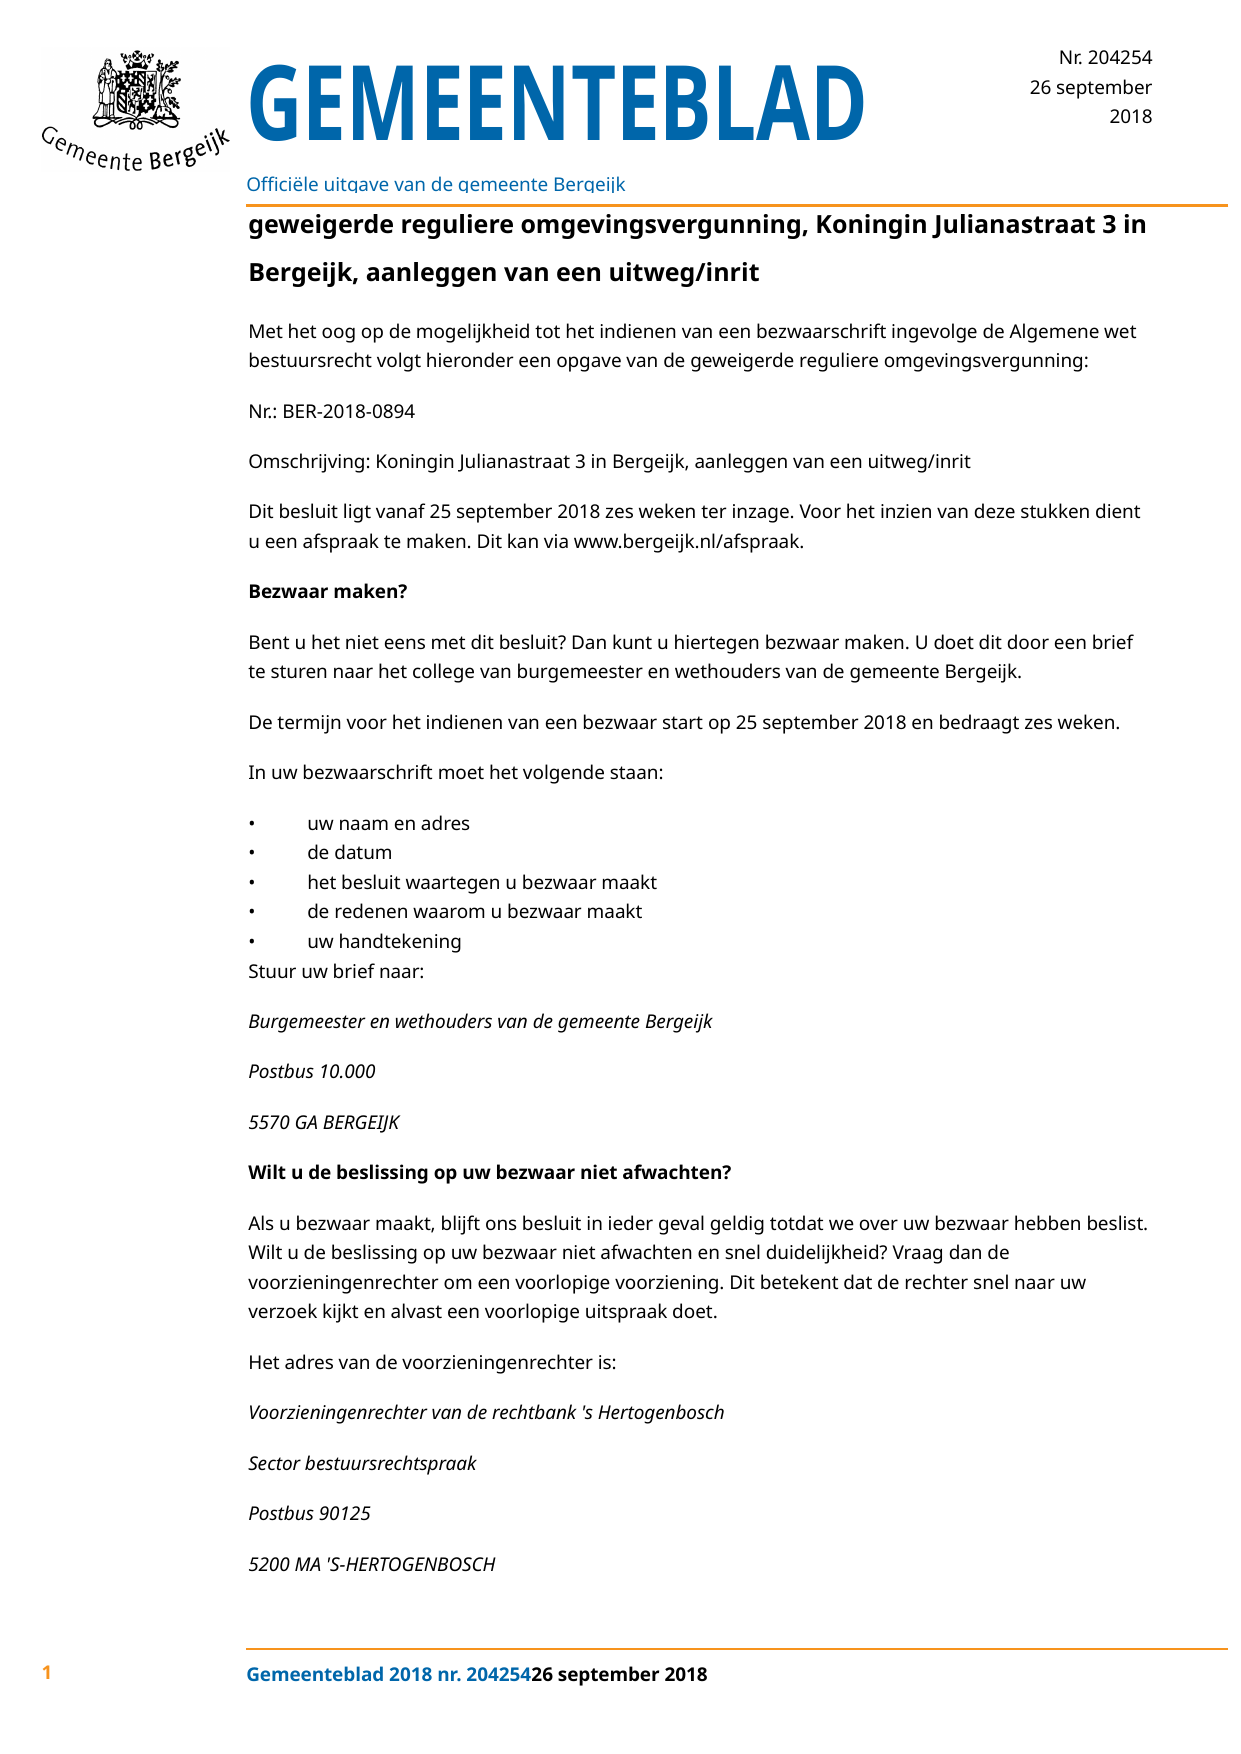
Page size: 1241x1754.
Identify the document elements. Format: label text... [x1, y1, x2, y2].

text Voorzieningenrechter van de rechtbank 's Hertogenbosch [248, 1399, 1152, 1425]
text In uw bezwaarschrift moet het volgende staan: [248, 759, 1152, 785]
text Stuur uw brief naar: [248, 958, 1152, 984]
picture [41, 47, 231, 172]
list uw handtekening [248, 928, 1152, 954]
text Dit besluit ligt vanaf 25 september 2018 zes weken ter inzage. Voor het inzien van deze stukken dient u een afspraak te maken. Dit kan via www.bergeijk.nl/afspraak. [248, 499, 1152, 554]
text Als u bezwaar maakt, blijft ons besluit in ieder geval geldig totdat we over uw bezwaar hebben beslist. Wilt u de beslissing op uw bezwaar niet afwachten en snel duidelijkheid? Vraag dan de voorzieningenrechter om een voorlopige voorziening. Dit betekent dat de rechter snel naar uw verzoek kijkt en alvast een voorlopige uitspraak doet. [248, 1210, 1152, 1324]
list uw naam en adres [248, 810, 1152, 836]
text Nr.: BER-2018-0894 [248, 398, 1152, 424]
text 5570 GA BERGEIJK [248, 1109, 1152, 1135]
text Sector bestuursrechtspraak [248, 1450, 1152, 1476]
list de datum [248, 839, 1152, 865]
text Postbus 90125 [248, 1500, 1152, 1526]
text Omschrijving: Koningin Julianastraat 3 in Bergeijk, aanleggen van een uitweg/inrit [248, 448, 1152, 474]
text geweigerde reguliere omgevingsvergunning, Koningin Julianastraat 3 in Bergeijk, aanleggen van een uitweg/inrit [248, 207, 1152, 288]
text Het adres van de voorzieningenrechter is: [248, 1349, 1152, 1375]
list het besluit waartegen u bezwaar maakt [248, 869, 1152, 895]
text Bent u het niet eens met dit besluit? Dan kunt u hiertegen bezwaar maken. U doet dit door een brief te sturen naar het college van burgemeester en wethouders van de gemeente Bergeijk. [248, 629, 1152, 684]
text Wilt u de beslissing op uw bezwaar niet afwachten? [248, 1159, 1152, 1185]
text Bezwaar maken? [248, 579, 1152, 604]
text Burgemeester en wethouders van de gemeente Bergeijk [248, 1008, 1152, 1034]
text Met het oog op de mogelijkheid tot het indienen van een bezwaarschrift ingevolge de Algemene wet bestuursrecht volgt hieronder een opgave van de geweigerde reguliere omgevingsvergunning: [248, 318, 1152, 373]
text 5200 MA 'S-HERTOGENBOSCH [248, 1551, 1152, 1577]
list de redenen waarom u bezwaar maakt [248, 899, 1152, 924]
text Postbus 10.000 [248, 1059, 1152, 1084]
text De termijn voor het indienen van een bezwaar start op 25 september 2018 en bedraagt zes weken. [248, 709, 1152, 735]
